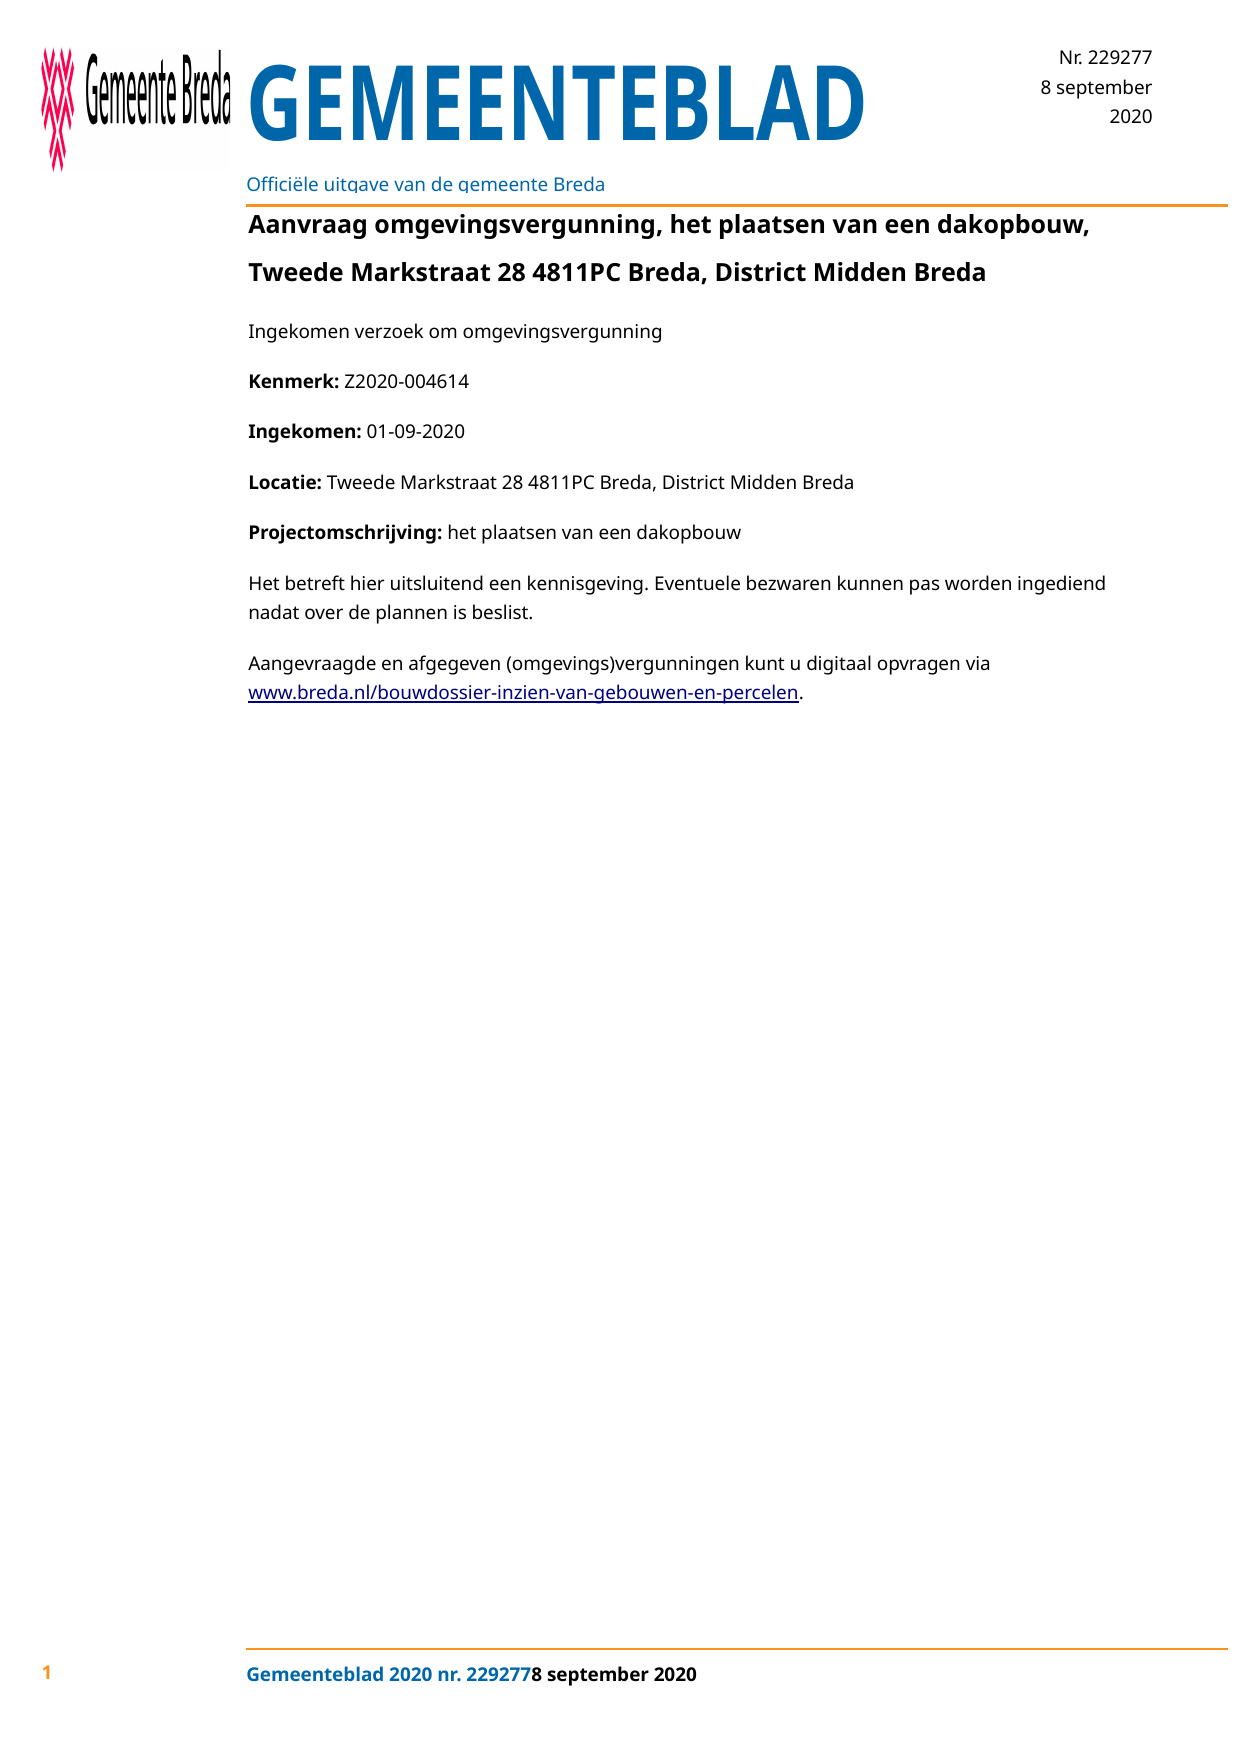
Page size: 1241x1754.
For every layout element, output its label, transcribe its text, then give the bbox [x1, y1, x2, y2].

text Locatie: Tweede Markstraat 28 4811PC Breda, District Midden Breda [248, 469, 1152, 495]
text Ingekomen: 01-09-2020 [248, 419, 1152, 444]
text Aanvraag omgevingsvergunning, het plaatsen van een dakopbouw, Tweede Markstraat 28 4811PC Breda, District Midden Breda [248, 207, 1152, 288]
text Projectomschrijving: het plaatsen van een dakopbouw [248, 519, 1152, 545]
text Kenmerk: Z2020-004614 [248, 368, 1152, 394]
text Ingekomen verzoek om omgevingsvergunning [248, 318, 1152, 344]
picture [41, 47, 231, 172]
text Het betreft hier uitsluitend een kennisgeving. Eventuele bezwaren kunnen pas worden ingediend nadat over de plannen is beslist. [248, 570, 1152, 625]
text Aangevraagde en afgegeven (omgevings)vergunningen kunt u digitaal opvragen via www.breda.nl/bouwdossier-inzien-van-gebouwen-en-percelen. [248, 650, 1152, 705]
